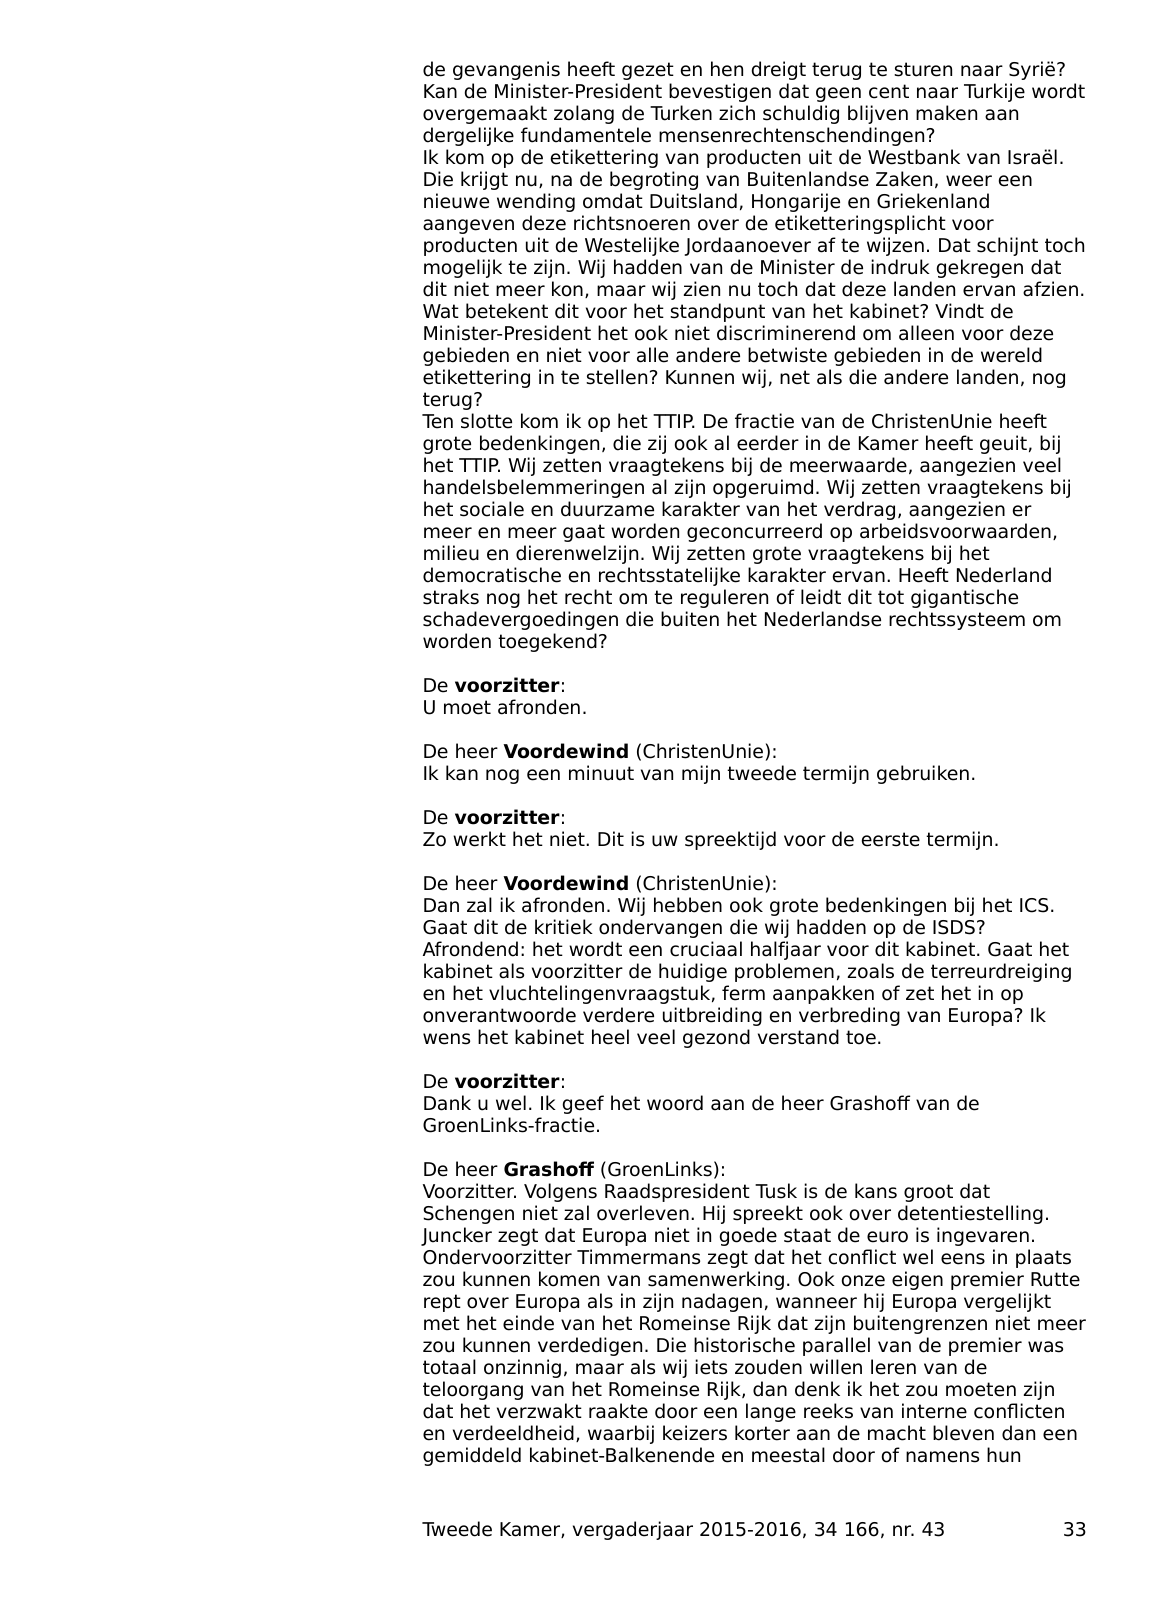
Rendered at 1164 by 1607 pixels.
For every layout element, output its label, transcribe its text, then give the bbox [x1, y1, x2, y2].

text Ik kom op de etikettering van producten uit de Westbank van Israël. Die krijgt nu, na de begroting van Buitenlandse Zaken, weer een nieuwe wending omdat Duitsland, Hongarije en Griekenland aangeven deze richtsnoeren over de etiketteringsplicht voor producten uit de Westelijke Jordaanoever af te wijzen. Dat schijnt toch mogelijk te zijn. Wij hadden van de Minister de indruk gekregen dat dit niet meer kon, maar wij zien nu toch dat deze landen ervan afzien. Wat betekent dit voor het standpunt van het kabinet? Vindt de Minister-President het ook niet discriminerend om alleen voor deze gebieden en niet voor alle andere betwiste gebieden in de wereld etikettering in te stellen? Kunnen wij, net als die andere landen, nog terug? [422, 147, 1087, 411]
text Ten slotte kom ik op het TTIP. De fractie van de ChristenUnie heeft grote bedenkingen, die zij ook al eerder in de Kamer heeft geuit, bij het TTIP. Wij zetten vraagtekens bij de meerwaarde, aangezien veel handelsbelemmeringen al zijn opgeruimd. Wij zetten vraagtekens bij het sociale en duurzame karakter van het verdrag, aangezien er meer en meer gaat worden geconcurreerd op arbeidsvoorwaarden, milieu en dierenwelzijn. Wij zetten grote vraagtekens bij het democratische en rechtsstatelijke karakter ervan. Heeft Nederland straks nog het recht om te reguleren of leidt dit tot gigantische schadevergoedingen die buiten het Nederlandse rechtssysteem om worden toegekend? [422, 411, 1087, 652]
text de gevangenis heeft gezet en hen dreigt terug te sturen naar Syrië? Kan de Minister-President bevestigen dat geen cent naar Turkije wordt overgemaakt zolang de Turken zich schuldig blijven maken aan dergelijke fundamentele mensenrechtenschendingen? [422, 59, 1087, 147]
text Ik kan nog een minuut van mijn tweede termijn gebruiken. [422, 763, 1087, 785]
text De voorzitter: [422, 675, 1087, 697]
text De heer Grashoff (GroenLinks): [422, 1159, 1087, 1181]
text De voorzitter: [422, 807, 1087, 829]
text Zo werkt het niet. Dit is uw spreektijd voor de eerste termijn. [422, 829, 1087, 851]
text Afrondend: het wordt een cruciaal halfjaar voor dit kabinet. Gaat het kabinet als voorzitter de huidige problemen, zoals de terreurdreiging en het vluchtelingenvraagstuk, ferm aanpakken of zet het in op onverantwoorde verdere uitbreiding en verbreding van Europa? Ik wens het kabinet heel veel gezond verstand toe. [422, 939, 1087, 1049]
text De heer Voordewind (ChristenUnie): [422, 741, 1087, 763]
text Dan zal ik afronden. Wij hebben ook grote bedenkingen bij het ICS. Gaat dit de kritiek ondervangen die wij hadden op de ISDS? [422, 895, 1087, 939]
text De heer Voordewind (ChristenUnie): [422, 873, 1087, 895]
text Voorzitter. Volgens Raadspresident Tusk is de kans groot dat Schengen niet zal overleven. Hij spreekt ook over detentiestelling. Juncker zegt dat Europa niet in goede staat de euro is ingevaren. Ondervoorzitter Timmermans zegt dat het conflict wel eens in plaats zou kunnen komen van samenwerking. Ook onze eigen premier Rutte rept over Europa als in zijn nadagen, wanneer hij Europa vergelijkt met het einde van het Romeinse Rijk dat zijn buitengrenzen niet meer zou kunnen verdedigen. Die historische parallel van de premier was totaal onzinnig, maar als wij iets zouden willen leren van de teloorgang van het Romeinse Rijk, dan denk ik het zou moeten zijn dat het verzwakt raakte door een lange reeks van interne conflicten en verdeeldheid, waarbij keizers korter aan de macht bleven dan een gemiddeld kabinet-Balkenende en meestal door of namens hun [422, 1181, 1087, 1467]
text U moet afronden. [422, 697, 1087, 719]
text De voorzitter: [422, 1071, 1087, 1093]
text Dank u wel. Ik geef het woord aan de heer Grashoff van de GroenLinks-fractie. [422, 1093, 1087, 1137]
